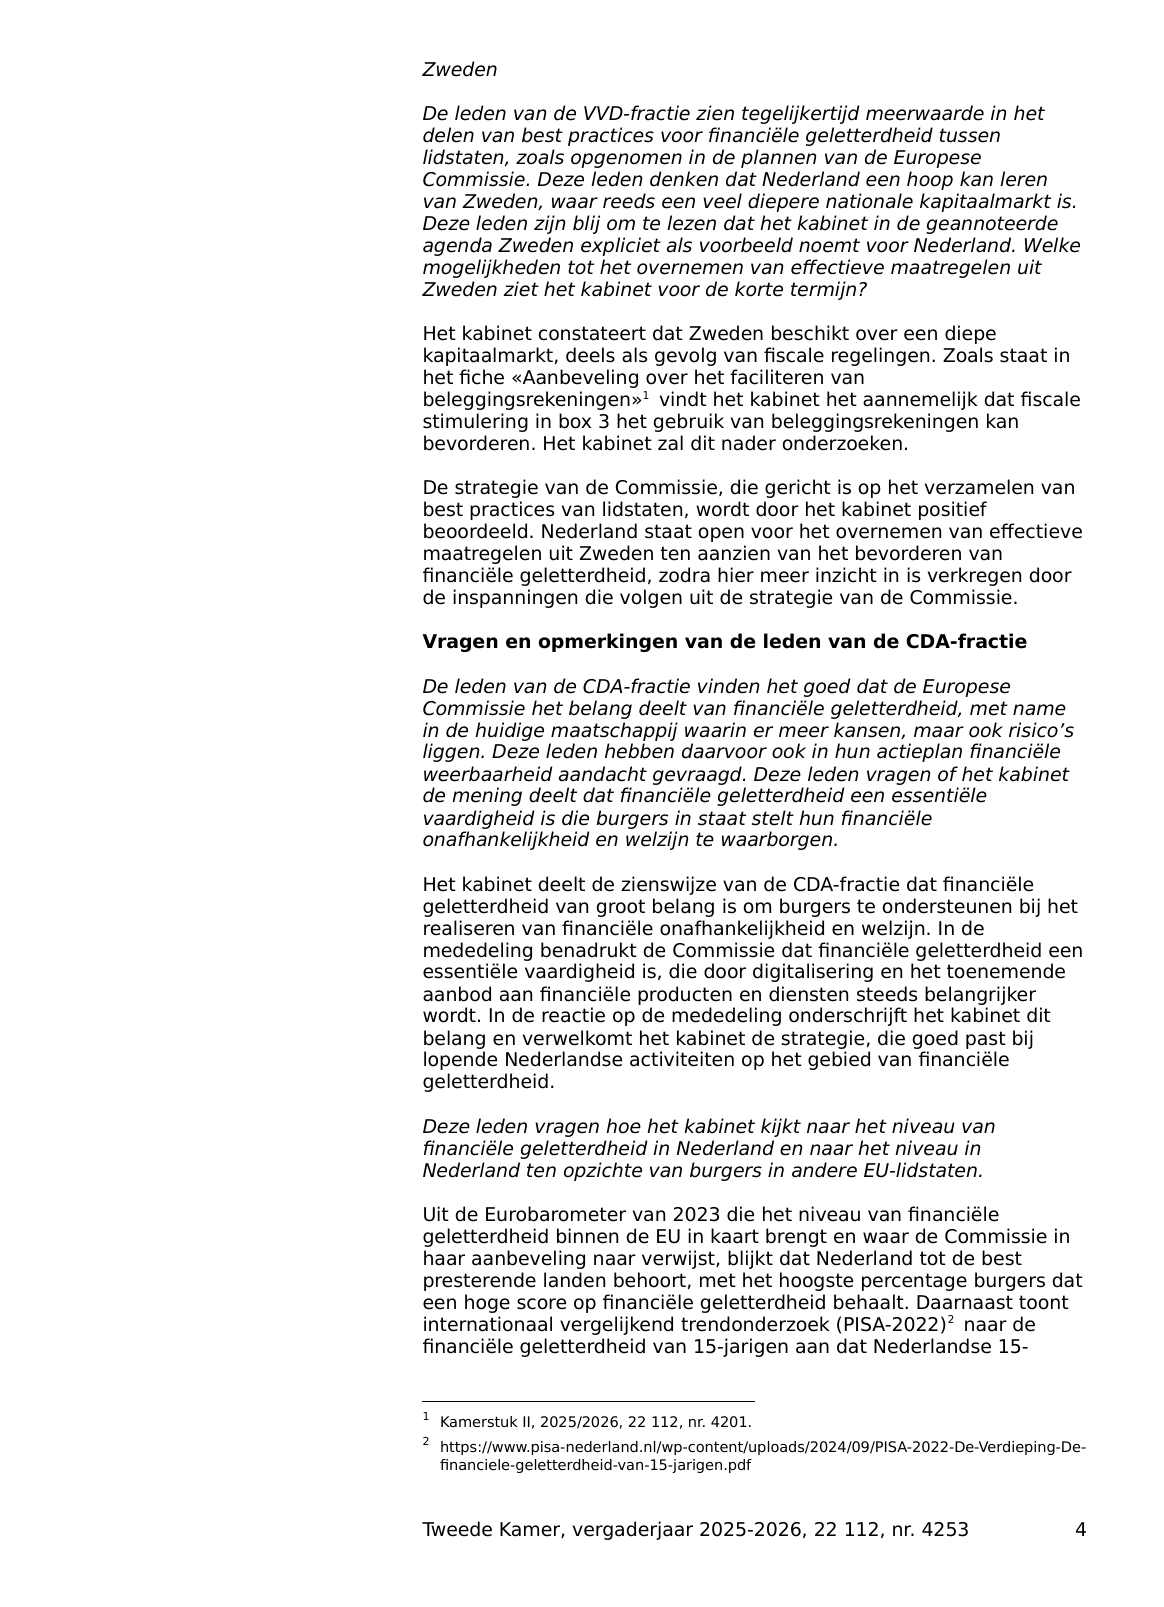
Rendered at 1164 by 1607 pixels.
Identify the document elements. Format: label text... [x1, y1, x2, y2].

text Uit de Eurobarometer van 2023 die het niveau van financiële geletterdheid binnen de EU in kaart brengt en waar de Commissie in haar aanbeveling naar verwijst, blijkt dat Nederland tot de best presterende landen behoort, met het hoogste percentage burgers dat een hoge score op financiële geletterdheid behaalt. Daarnaast toont internationaal vergelijkend trendonderzoek (PISA-2022) naar de financiële geletterdheid van 15-jarigen aan dat Nederlandse 15- [422, 1204, 1087, 1357]
text De leden van de VVD-fractie zien tegelijkertijd meerwaarde in het delen van best practices voor financiële geletterdheid tussen lidstaten, zoals opgenomen in de plannen van de Europese Commissie. Deze leden denken dat Nederland een hoop kan leren van Zweden, waar reeds een veel diepere nationale kapitaalmarkt is. Deze leden zijn blij om te lezen dat het kabinet in de geannoteerde agenda Zweden expliciet als voorbeeld noemt voor Nederland. Welke mogelijkheden tot het overnemen van effectieve maatregelen uit Zweden ziet het kabinet voor de korte termijn? [422, 103, 1087, 301]
text De strategie van de Commissie, die gericht is op het verzamelen van best practices van lidstaten, wordt door het kabinet positief beoordeeld. Nederland staat open voor het overnemen van effectieve maatregelen uit Zweden ten aanzien van het bevorderen van financiële geletterdheid, zodra hier meer inzicht in is verkregen door de inspanningen die volgen uit de strategie van de Commissie. [422, 477, 1087, 609]
text Het kabinet deelt de zienswijze van de CDA-fractie dat financiële geletterdheid van groot belang is om burgers te ondersteunen bij het realiseren van financiële onafhankelijkheid en welzijn. In de mededeling benadrukt de Commissie dat financiële geletterdheid een essentiële vaardigheid is, die door digitalisering en het toenemende aanbod aan financiële producten en diensten steeds belangrijker wordt. In de reactie op de mededeling onderschrijft het kabinet dit belang en verwelkomt het kabinet de strategie, die goed past bij lopende Nederlandse activiteiten op het gebied van financiële geletterdheid. [422, 873, 1087, 1093]
text Kamerstuk II, 2025/2026, 22 112, nr. 4201. [422, 1410, 1087, 1432]
text Deze leden vragen hoe het kabinet kijkt naar het niveau van financiële geletterdheid in Nederland en naar het niveau in Nederland ten opzichte van burgers in andere EU-lidstaten. [422, 1116, 1087, 1181]
text De leden van de CDA-fractie vinden het goed dat de Europese Commissie het belang deelt van financiële geletterdheid, met name in de huidige maatschappij waarin er meer kansen, maar ook risico’s liggen. Deze leden hebben daarvoor ook in hun actieplan financiële weerbaarheid aandacht gevraagd. Deze leden vragen of het kabinet de mening deelt dat financiële geletterdheid een essentiële vaardigheid is die burgers in staat stelt hun financiële onafhankelijkheid en welzijn te waarborgen. [422, 676, 1087, 851]
text https://www.pisa-nederland.nl/wp-content/uploads/2024/09/PISA-2022-De-Verdieping-De-financiele-geletterdheid-van-15-jarigen.pdf [422, 1435, 1087, 1474]
subtitle Vragen en opmerkingen van de leden van de CDA-fractie [422, 631, 1087, 653]
text Het kabinet constateert dat Zweden beschikt over een diepe kapitaalmarkt, deels als gevolg van fiscale regelingen. Zoals staat in het fiche «Aanbeveling over het faciliteren van beleggingsrekeningen» vindt het kabinet het aannemelijk dat fiscale stimulering in box 3 het gebruik van beleggingsrekeningen kan bevorderen. Het kabinet zal dit nader onderzoeken. [422, 323, 1087, 455]
subtitle Zweden [422, 59, 1087, 81]
